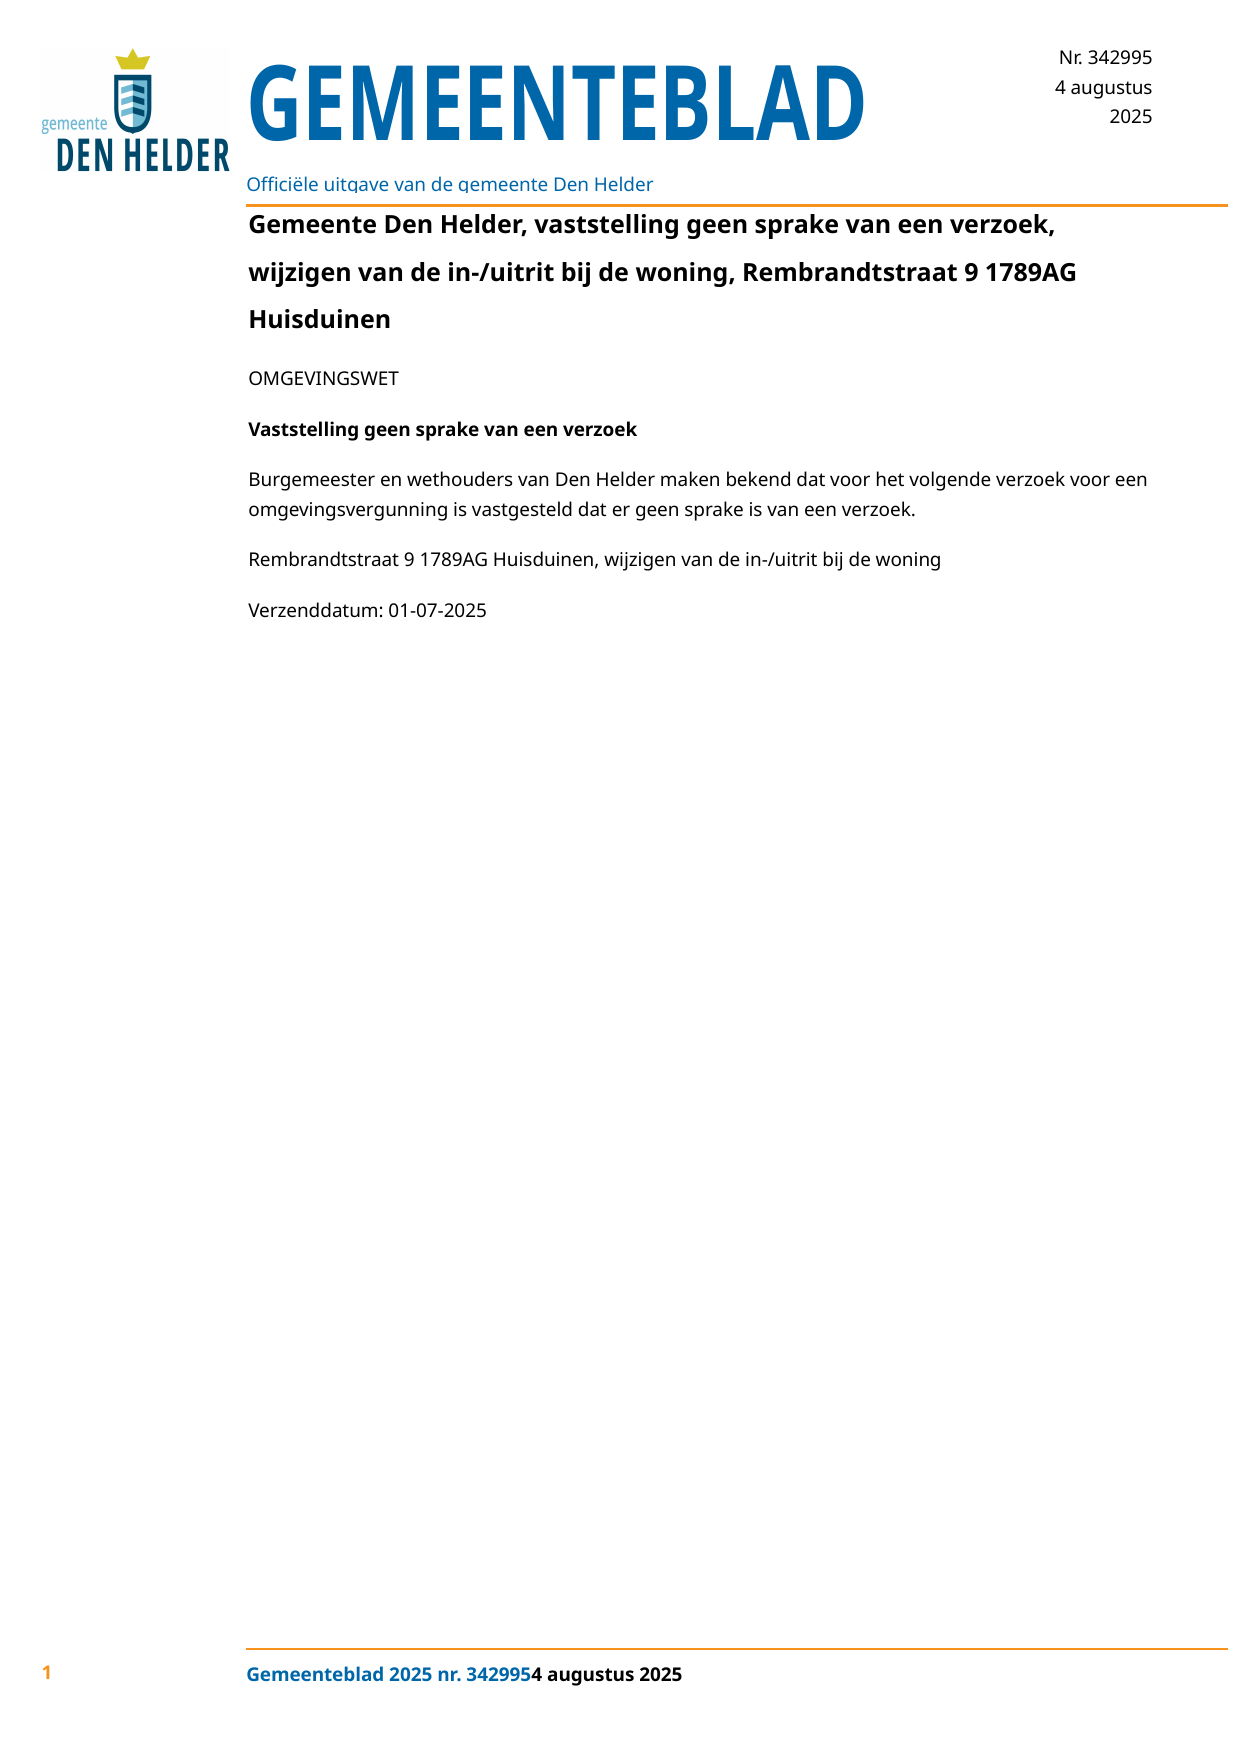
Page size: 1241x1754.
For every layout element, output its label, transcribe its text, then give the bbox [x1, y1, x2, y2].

text Burgemeester en wethouders van Den Helder maken bekend dat voor het volgende verzoek voor een omgevingsvergunning is vastgesteld dat er geen sprake is van een verzoek. [248, 466, 1152, 522]
picture [130, 157, 135, 172]
text Rembrandtstraat 9 1789AG Huisduinen, wijzigen van de in-/uitrit bij de woning [248, 546, 1152, 572]
text Vaststelling geen sprake van een verzoek [248, 416, 1152, 442]
picture [63, 144, 68, 165]
picture [182, 144, 187, 165]
text Verzenddatum: 01-07-2025 [248, 597, 1152, 622]
text Gemeente Den Helder, vaststelling geen sprake van een verzoek, wijzigen van de in-/uitrit bij de woning, Rembrandtstraat 9 1789AG Huisduinen [248, 207, 1152, 336]
picture [41, 47, 231, 172]
picture [100, 154, 106, 172]
text OMGEVINGSWET [248, 366, 1152, 391]
picture [220, 160, 224, 172]
